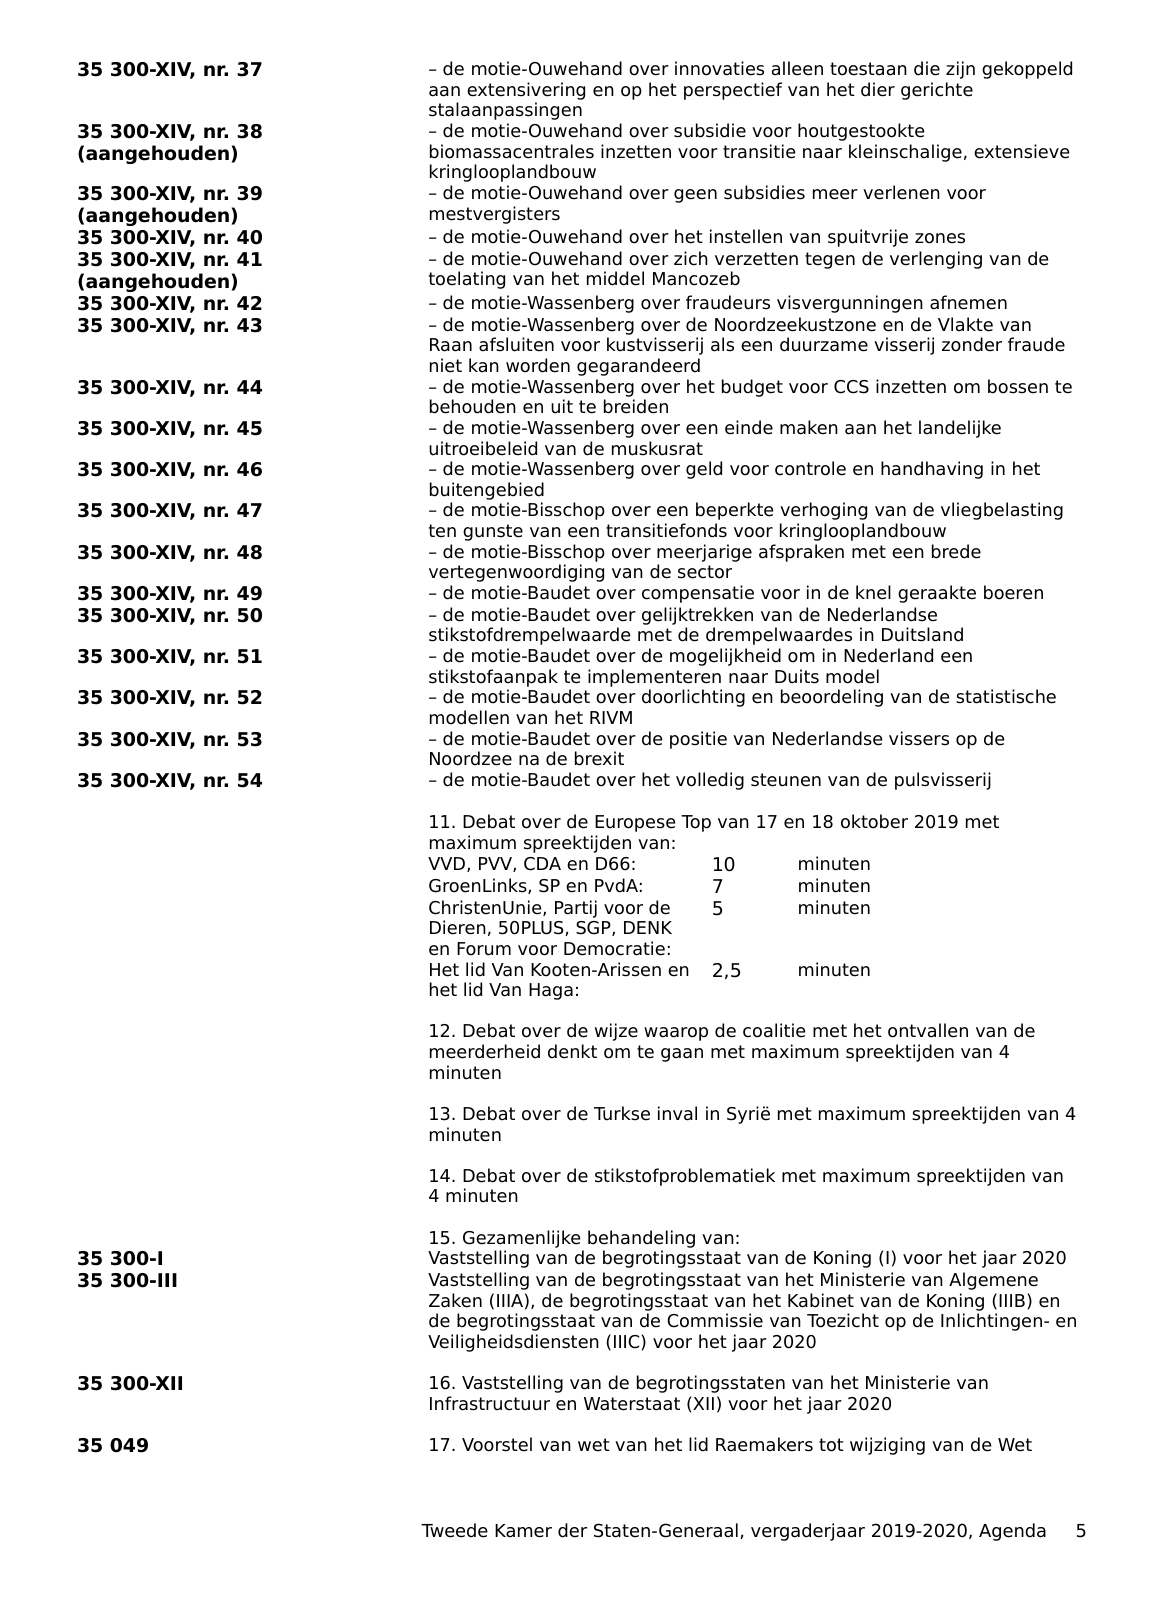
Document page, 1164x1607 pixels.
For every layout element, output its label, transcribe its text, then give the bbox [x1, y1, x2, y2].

table_cell [77, 1083, 404, 1104]
table_cell – de motie-Ouwehand over het instellen van spuitvrije zones [422, 227, 1087, 249]
table_cell 35 300-XIV, nr. 49 [77, 583, 404, 605]
table_cell 16. Vaststelling van de begrotingsstaten van het Ministerie van Infrastructuur en Waterstaat (XII) voor het jaar 2020 [422, 1373, 1087, 1414]
table_cell – de motie-Wassenberg over het budget voor CCS inzetten om bossen te behouden en uit te breiden [422, 377, 1087, 418]
table_cell [405, 770, 422, 792]
table_cell – de motie-Ouwehand over geen subsidies meer verlenen voor mestvergisters [422, 183, 1087, 227]
table_cell – de motie-Ouwehand over innovaties alleen toestaan die zijn gekoppeld aan extensivering en op het perspectief van het dier gerichte stalaanpassingen [422, 59, 1087, 121]
table_cell 35 300-XIV, nr. 47 [77, 500, 404, 542]
table_cell 35 300-III [77, 1270, 404, 1353]
table_cell 35 300-XIV, nr. 50 [77, 605, 404, 646]
table_cell [405, 813, 422, 854]
table_cell 15. Gezamenlijke behandeling van: [422, 1228, 1087, 1248]
table_cell ChristenUnie, Partij voor de Dieren, 50PLUS, SGP, DENK en Forum voor Democratie: [422, 898, 706, 959]
table_cell VVD, PVV, CDA en D66: [422, 854, 706, 876]
table_cell – de motie-Bisschop over een beperkte verhoging van de vliegbelasting ten gunste van een transitiefonds voor kringlooplandbouw [422, 500, 1087, 542]
table_cell – de motie-Ouwehand over subsidie voor houtgestookte biomassacentrales inzetten voor transitie naar kleinschalige, extensieve kringlooplandbouw [422, 121, 1087, 183]
table_cell [422, 1353, 1087, 1373]
table_cell 35 300-XIV, nr. 54 [77, 770, 404, 792]
table_cell [422, 1001, 1087, 1021]
table_cell [405, 1083, 422, 1104]
table_cell 35 300-XIV, nr. 45 [77, 418, 404, 459]
table_cell 12. Debat over de wijze waarop de coalitie met het ontvallen van de meerderheid denkt om te gaan met maximum spreektijden van 4 minuten [422, 1021, 1087, 1083]
table_cell 35 049 [77, 1435, 404, 1457]
table_cell 7 [706, 876, 791, 898]
table_cell [77, 813, 404, 854]
table_cell 10 [706, 854, 791, 876]
table_cell Vaststelling van de begrotingsstaat van de Koning (I) voor het jaar 2020 [422, 1248, 1087, 1270]
table_cell [422, 1207, 1087, 1228]
table_cell 35 300-XIV, nr. 38 (aangehouden) [77, 121, 404, 183]
table_cell 35 300-XII [77, 1373, 404, 1414]
table_cell Het lid Van Kooten-Arissen en het lid Van Haga: [422, 960, 706, 1001]
table_cell – de motie-Baudet over compensatie voor in de knel geraakte boeren [422, 583, 1087, 605]
table_cell 14. Debat over de stikstofproblematiek met maximum spreektijden van 4 minuten [422, 1166, 1087, 1207]
table_cell [405, 898, 422, 959]
table_cell GroenLinks, SP en PvdA: [422, 876, 706, 898]
table_cell [77, 1415, 404, 1435]
table_cell – de motie-Ouwehand over zich verzetten tegen de verlenging van de toelating van het middel Mancozeb [422, 249, 1087, 293]
table_cell [77, 1207, 404, 1228]
table_cell [422, 1145, 1087, 1166]
table_cell [77, 1021, 404, 1083]
table_cell – de motie-Wassenberg over de Noordzeekustzone en de Vlakte van Raan afsluiten voor kustvisserij als een duurzame visserij zonder fraude niet kan worden gegarandeerd [422, 315, 1087, 377]
table_cell 35 300-XIV, nr. 42 [77, 293, 404, 315]
table_cell minuten [791, 876, 1087, 898]
table_cell – de motie-Bisschop over meerjarige afspraken met een brede vertegenwoordiging van de sector [422, 542, 1087, 583]
table_cell [405, 1228, 422, 1248]
table_cell – de motie-Baudet over doorlichting en beoordeling van de statistische modellen van het RIVM [422, 687, 1087, 728]
table_cell 5 [706, 898, 791, 959]
table_cell – de motie-Baudet over de positie van Nederlandse vissers op de Noordzee na de brexit [422, 729, 1087, 770]
table_cell [405, 59, 422, 121]
table_cell [405, 1248, 422, 1270]
table_cell [405, 293, 422, 315]
table_cell [77, 1104, 404, 1145]
table_cell [77, 1145, 404, 1166]
table_cell 35 300-XIV, nr. 46 [77, 459, 404, 500]
table_cell [405, 1166, 422, 1207]
table_cell 35 300-XIV, nr. 52 [77, 687, 404, 728]
table_cell [405, 315, 422, 377]
table_cell [77, 1353, 404, 1373]
table_cell [405, 1207, 422, 1228]
table_cell [405, 418, 422, 459]
table_cell 11. Debat over de Europese Top van 17 en 18 oktober 2019 met maximum spreektijden van: [422, 813, 1087, 854]
table_cell [405, 1270, 422, 1353]
table_cell [405, 792, 422, 812]
table_cell [77, 1001, 404, 1021]
table_cell [405, 500, 422, 542]
table_cell minuten [791, 960, 1087, 1001]
table_cell [422, 1083, 1087, 1104]
table_cell [405, 227, 422, 249]
table_cell [77, 960, 404, 1001]
table_cell [405, 1145, 422, 1166]
table_cell – de motie-Baudet over gelijktrekken van de Nederlandse stikstofdrempelwaarde met de drempelwaardes in Duitsland [422, 605, 1087, 646]
table_cell [77, 898, 404, 959]
table_cell [405, 605, 422, 646]
table_cell [422, 1415, 1087, 1435]
table_cell 35 300-XIV, nr. 43 [77, 315, 404, 377]
table_cell [422, 792, 1087, 812]
table_cell 13. Debat over de Turkse inval in Syrië met maximum spreektijden van 4 minuten [422, 1104, 1087, 1145]
table_cell [405, 646, 422, 687]
table_cell [405, 1373, 422, 1414]
table_cell [405, 876, 422, 898]
table_cell 35 300-XIV, nr. 48 [77, 542, 404, 583]
table_cell [405, 1415, 422, 1435]
table_cell 2,5 [706, 960, 791, 1001]
table_cell – de motie-Wassenberg over een einde maken aan het landelijke uitroeibeleid van de muskusrat [422, 418, 1087, 459]
table_cell – de motie-Wassenberg over fraudeurs visvergunningen afnemen [422, 293, 1087, 315]
table_cell [405, 1104, 422, 1145]
table_cell [405, 687, 422, 728]
table_cell [77, 854, 404, 876]
table_cell minuten [791, 898, 1087, 959]
table_cell [77, 792, 404, 812]
table_cell [405, 121, 422, 183]
table_cell [405, 377, 422, 418]
table_cell 17. Voorstel van wet van het lid Raemakers tot wijziging van de Wet [422, 1435, 1087, 1457]
table_cell 35 300-XIV, nr. 51 [77, 646, 404, 687]
table_cell [405, 1353, 422, 1373]
table_cell – de motie-Baudet over het volledig steunen van de pulsvisserij [422, 770, 1087, 792]
table_cell 35 300-XIV, nr. 53 [77, 729, 404, 770]
table_cell [405, 1435, 422, 1457]
table_cell 35 300-XIV, nr. 39 (aangehouden) [77, 183, 404, 227]
table_cell [405, 542, 422, 583]
table_cell [405, 183, 422, 227]
table_cell [405, 729, 422, 770]
table_cell Vaststelling van de begrotingsstaat van het Ministerie van Algemene Zaken (IIIA), de begrotingsstaat van het Kabinet van de Koning (IIIB) en de begrotingsstaat van de Commissie van Toezicht op de Inlichtingen- en Veiligheidsdiensten (IIIC) voor het jaar 2020 [422, 1270, 1087, 1353]
table_cell [405, 1001, 422, 1021]
table_cell [77, 876, 404, 898]
table_cell [405, 960, 422, 1001]
table_cell [405, 459, 422, 500]
table_cell minuten [791, 854, 1087, 876]
table_cell 35 300-XIV, nr. 40 [77, 227, 404, 249]
table_cell 35 300-XIV, nr. 41 (aangehouden) [77, 249, 404, 293]
table_cell [405, 249, 422, 293]
table_cell – de motie-Wassenberg over geld voor controle en handhaving in het buitengebied [422, 459, 1087, 500]
table_cell [405, 1021, 422, 1083]
table_cell [405, 854, 422, 876]
table_cell 35 300-XIV, nr. 37 [77, 59, 404, 121]
table_cell 35 300-I [77, 1248, 404, 1270]
table_cell 35 300-XIV, nr. 44 [77, 377, 404, 418]
table_cell [77, 1228, 404, 1248]
table_cell [405, 583, 422, 605]
table_cell – de motie-Baudet over de mogelijkheid om in Nederland een stikstofaanpak te implementeren naar Duits model [422, 646, 1087, 687]
table_cell [77, 1166, 404, 1207]
